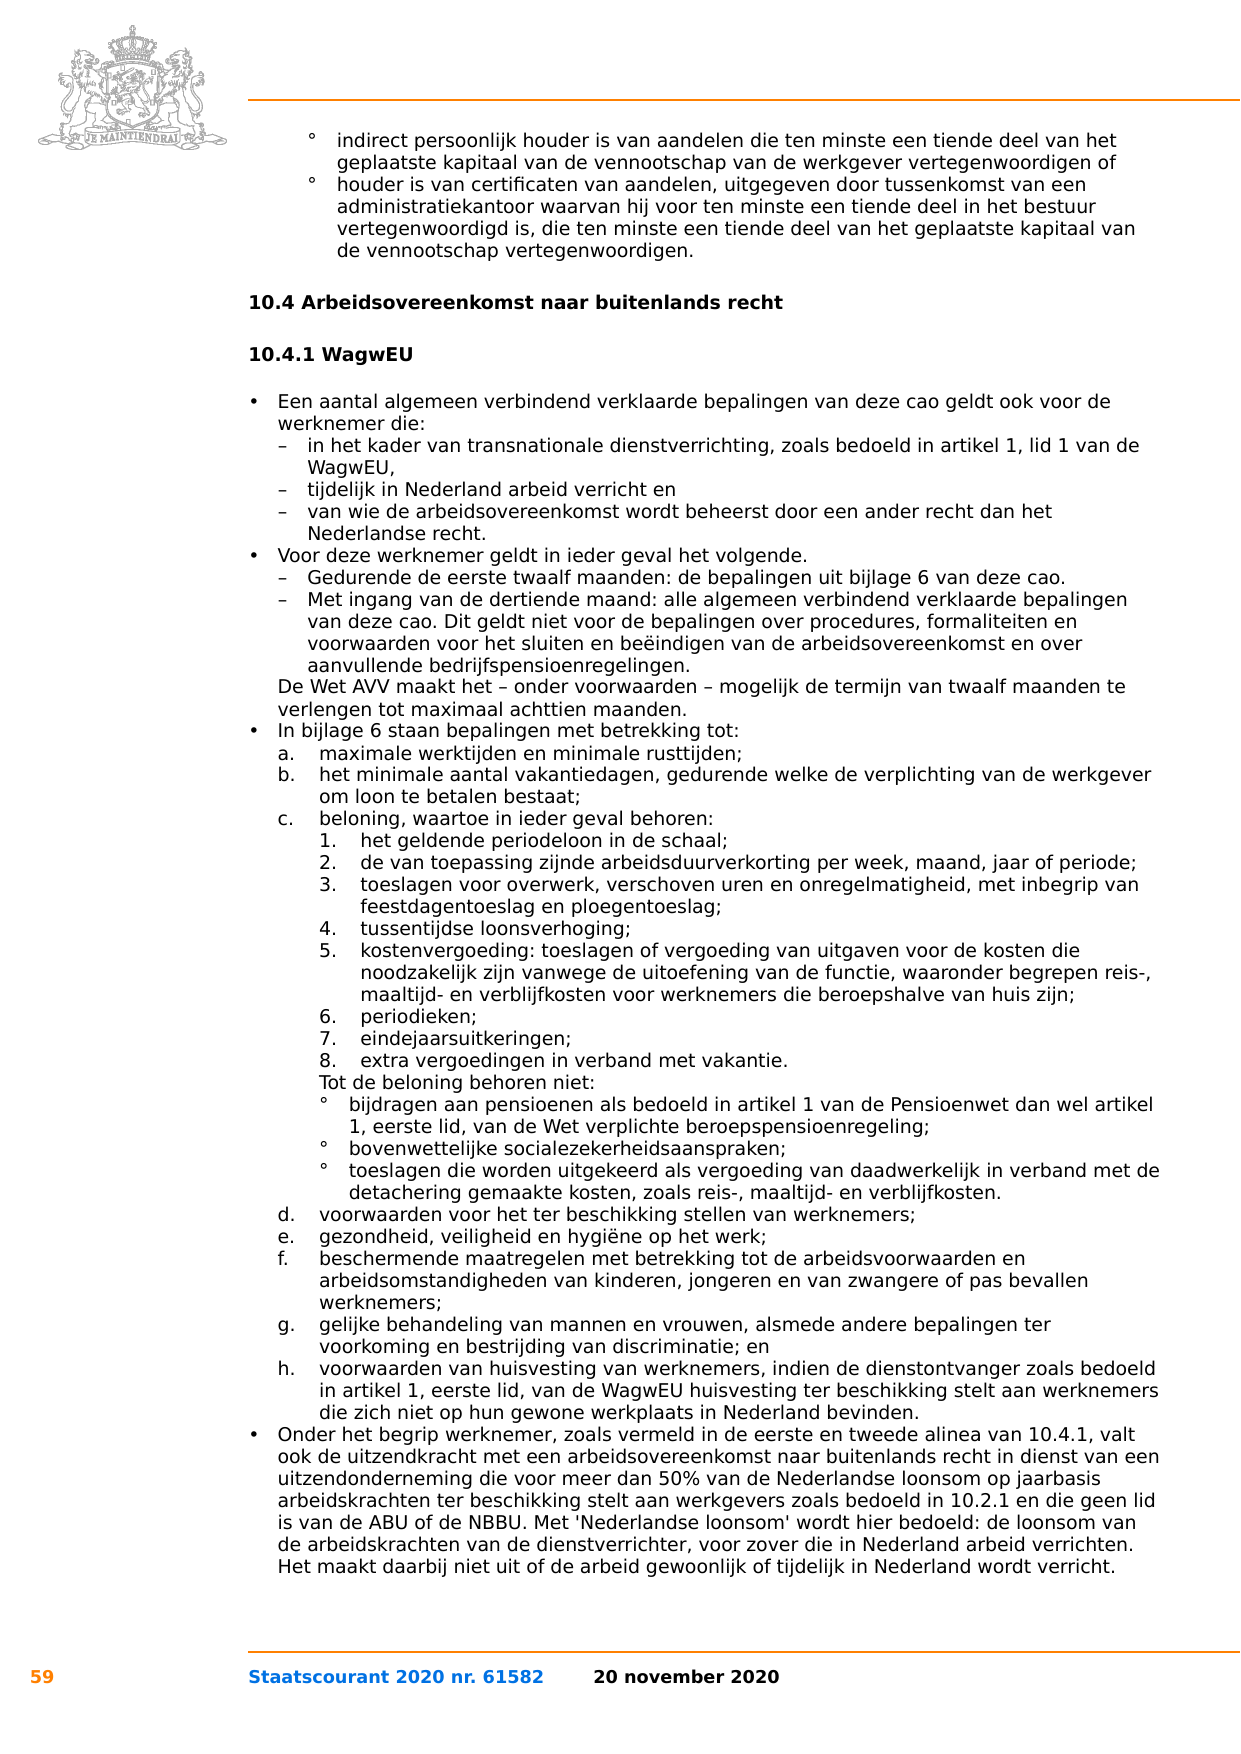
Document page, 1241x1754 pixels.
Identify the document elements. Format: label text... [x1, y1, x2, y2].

text g. gelijke behandeling van mannen en vrouwen, alsmede andere bepalingen ter voorkoming en bestrijding van discriminatie; en [277, 1314, 1163, 1358]
text h. voorwaarden van huisvesting van werknemers, indien de dienstontvanger zoals bedoeld in artikel 1, eerste lid, van de WagwEU huisvesting ter beschikking stelt aan werknemers die zich niet op hun gewone werkplaats in Nederland bevinden. [277, 1358, 1163, 1424]
subtitle 10.4 Arbeidsovereenkomst naar buitenlands recht [248, 292, 1163, 314]
text 5. kostenvergoeding: toeslagen of vergoeding van uitgaven voor de kosten die noodzakelijk zijn vanwege de uitoefening van de functie, waaronder begrepen reis-, maaltijd- en verblijfkosten voor werknemers die beroepshalve van huis zijn; [319, 940, 1163, 1006]
text ° bovenwettelijke socialezekerheidsaanspraken; [319, 1138, 1163, 1160]
text • Onder het begrip werknemer, zoals vermeld in de eerste en tweede alinea van 10.4.1, valt ook de uitzendkracht met een arbeidsovereenkomst naar buitenlands recht in dienst van een uitzendonderneming die voor meer dan 50% van de Nederlandse loonsom op jaarbasis arbeidskrachten ter beschikking stelt aan werkgevers zoals bedoeld in 10.2.1 en die geen lid is van de ABU of de NBBU. Met 'Nederlandse loonsom' wordt hier bedoeld: de loonsom van de arbeidskrachten van de dienstverrichter, voor zover die in Nederland arbeid verrichten. Het maakt daarbij niet uit of de arbeid gewoonlijk of tijdelijk in Nederland wordt verricht. [248, 1424, 1163, 1578]
text ° toeslagen die worden uitgekeerd als vergoeding van daadwerkelijk in verband met de detachering gemaakte kosten, zoals reis-, maaltijd- en verblijfkosten. [319, 1160, 1163, 1204]
text 4. tussentijdse loonsverhoging; [319, 918, 1163, 940]
text • Voor deze werknemer geldt in ieder geval het volgende. [248, 544, 1163, 567]
text f. beschermende maatregelen met betrekking tot de arbeidsvoorwaarden en arbeidsomstandigheden van kinderen, jongeren en van zwangere of pas bevallen werknemers; [277, 1248, 1163, 1314]
subtitle 10.4.1 WagwEU [248, 344, 1163, 366]
text – Met ingang van de dertiende maand: alle algemeen verbindend verklaarde bepalingen van deze cao. Dit geldt niet voor de bepalingen over procedures, formaliteiten en voorwaarden voor het sluiten en beëindigen van de arbeidsovereenkomst en over aanvullende bedrijfspensioenregelingen. [278, 588, 1163, 676]
text 1. het geldende periodeloon in de schaal; [319, 830, 1163, 852]
text ° indirect persoonlijk houder is van aandelen die ten minste een tiende deel van het geplaatste kapitaal van de vennootschap van de werkgever vertegenwoordigen of [307, 130, 1163, 174]
text b. het minimale aantal vakantiedagen, gedurende welke de verplichting van de werkgever om loon te betalen bestaat; [277, 764, 1163, 808]
text 3. toeslagen voor overwerk, verschoven uren en onregelmatigheid, met inbegrip van feestdagentoeslag en ploegentoeslag; [319, 874, 1163, 918]
text ° houder is van certificaten van aandelen, uitgegeven door tussenkomst van een administratiekantoor waarvan hij voor ten minste een tiende deel in het bestuur vertegenwoordigd is, die ten minste een tiende deel van het geplaatste kapitaal van de vennootschap vertegenwoordigen. [307, 174, 1163, 262]
text De Wet AVV maakt het – onder voorwaarden – mogelijk de termijn van twaalf maanden te verlengen tot maximaal achttien maanden. [277, 676, 1163, 720]
text – tijdelijk in Nederland arbeid verricht en [278, 479, 1163, 501]
text e. gezondheid, veiligheid en hygiëne op het werk; [277, 1226, 1163, 1248]
text – van wie de arbeidsovereenkomst wordt beheerst door een ander recht dan het Nederlandse recht. [278, 501, 1163, 544]
text 2. de van toepassing zijnde arbeidsduurverkorting per week, maand, jaar of periode; [319, 852, 1163, 874]
text – in het kader van transnationale dienstverrichting, zoals bedoeld in artikel 1, lid 1 van de WagwEU, [278, 435, 1163, 479]
text 6. periodieken; [319, 1006, 1163, 1028]
text d. voorwaarden voor het ter beschikking stellen van werknemers; [277, 1204, 1163, 1226]
text • In bijlage 6 staan bepalingen met betrekking tot: [248, 720, 1163, 742]
text a. maximale werktijden en minimale rusttijden; [277, 742, 1163, 764]
text ° bijdragen aan pensioenen als bedoeld in artikel 1 van de Pensioenwet dan wel artikel 1, eerste lid, van de Wet verplichte beroepspensioenregeling; [319, 1094, 1163, 1138]
text • Een aantal algemeen verbindend verklaarde bepalingen van deze cao geldt ook voor de werknemer die: [248, 391, 1163, 435]
text Tot de beloning behoren niet: [319, 1072, 1163, 1094]
picture [38, 25, 227, 150]
text c. beloning, waartoe in ieder geval behoren: [277, 808, 1163, 830]
text – Gedurende de eerste twaalf maanden: de bepalingen uit bijlage 6 van deze cao. [278, 567, 1163, 588]
text 8. extra vergoedingen in verband met vakantie. [319, 1050, 1163, 1072]
text 7. eindejaarsuitkeringen; [319, 1028, 1163, 1050]
